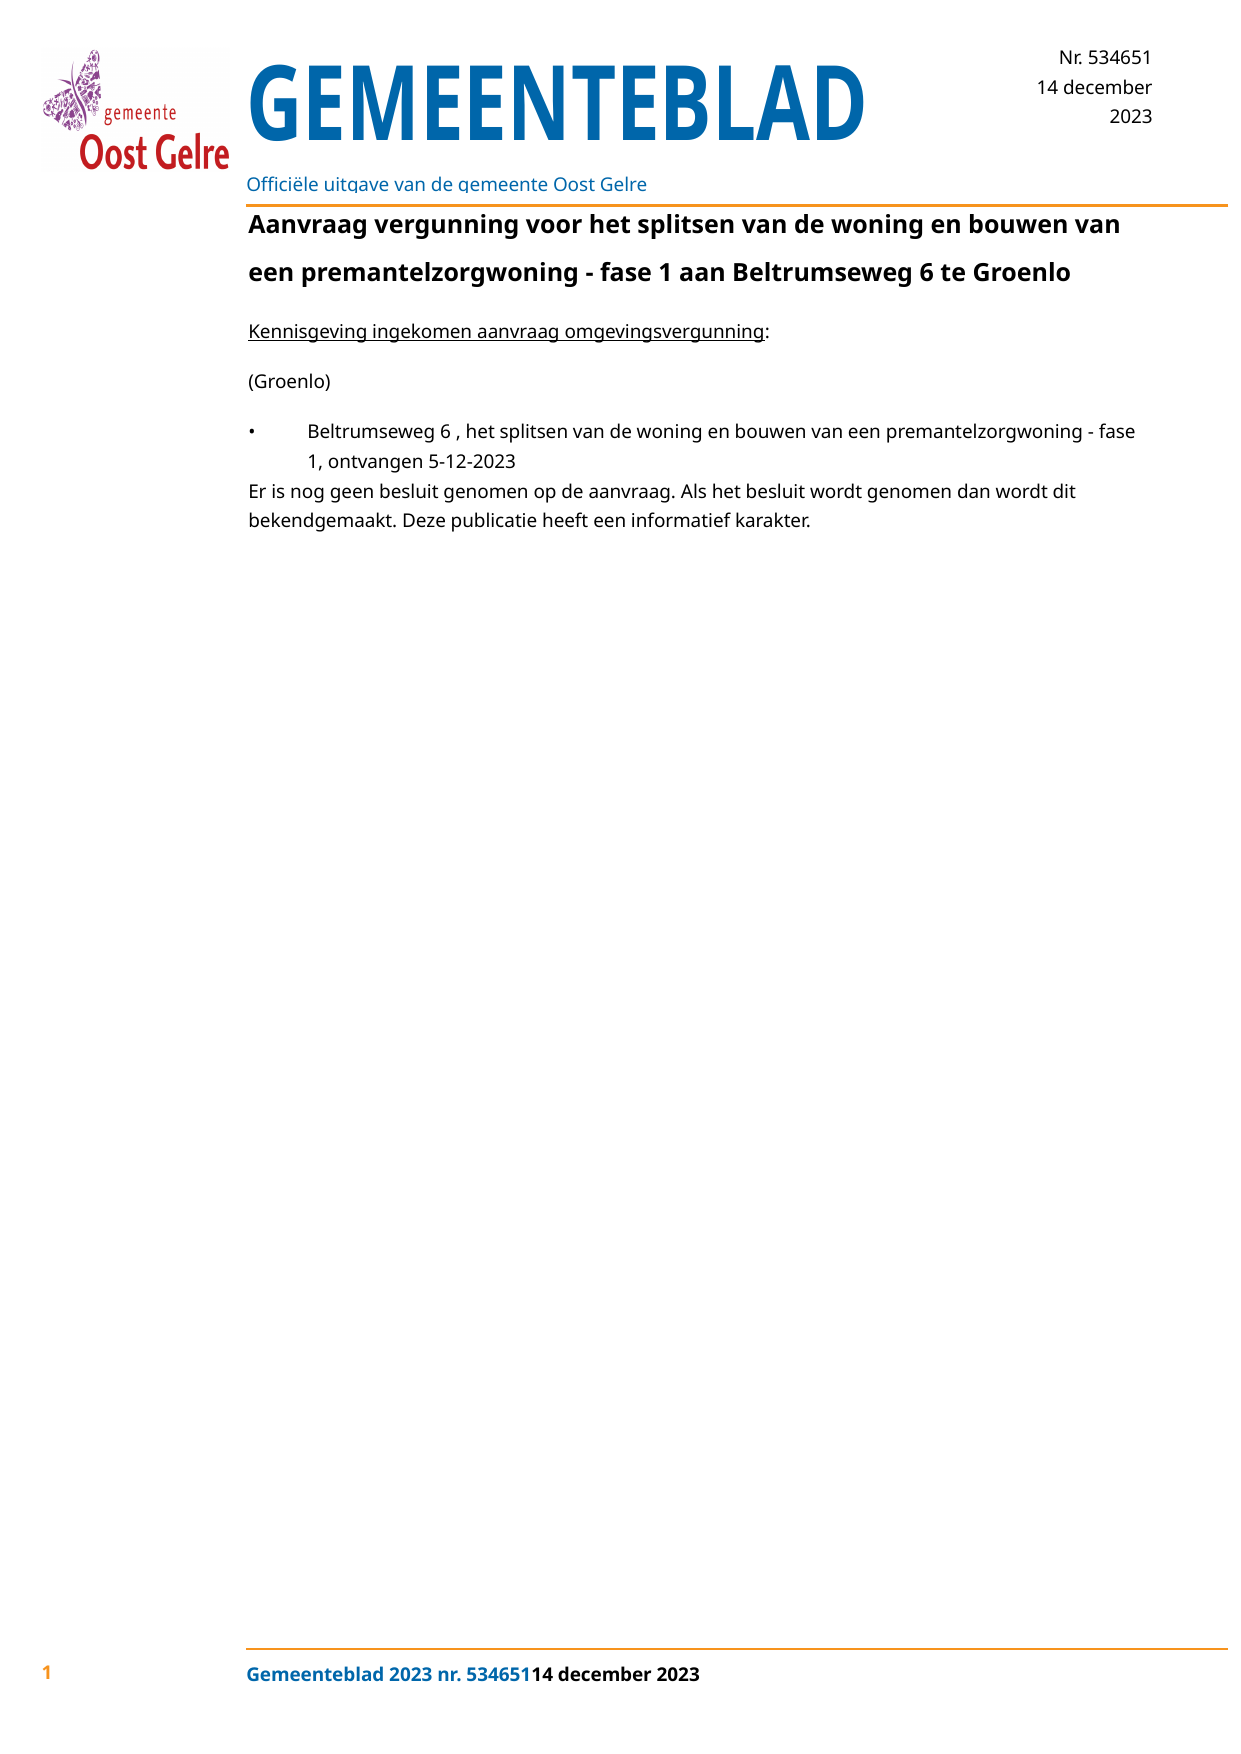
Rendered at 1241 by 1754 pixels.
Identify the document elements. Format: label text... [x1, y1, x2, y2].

text Aanvraag vergunning voor het splitsen van de woning en bouwen van een premantelzorgwoning - fase 1 aan Beltrumseweg 6 te Groenlo [248, 207, 1152, 288]
text (Groenlo) [248, 368, 1152, 394]
text Er is nog geen besluit genomen op de aanvraag. Als het besluit wordt genomen dan wordt dit bekendgemaakt. Deze publicatie heeft een informatief karakter. [248, 478, 1152, 533]
text Kennisgeving ingekomen aanvraag omgevingsvergunning: [248, 318, 1152, 344]
list Beltrumseweg 6 , het splitsen van de woning en bouwen van een premantelzorgwoning - fase 1, ontvangen 5-12-2023 [248, 419, 1152, 474]
picture [41, 47, 231, 172]
